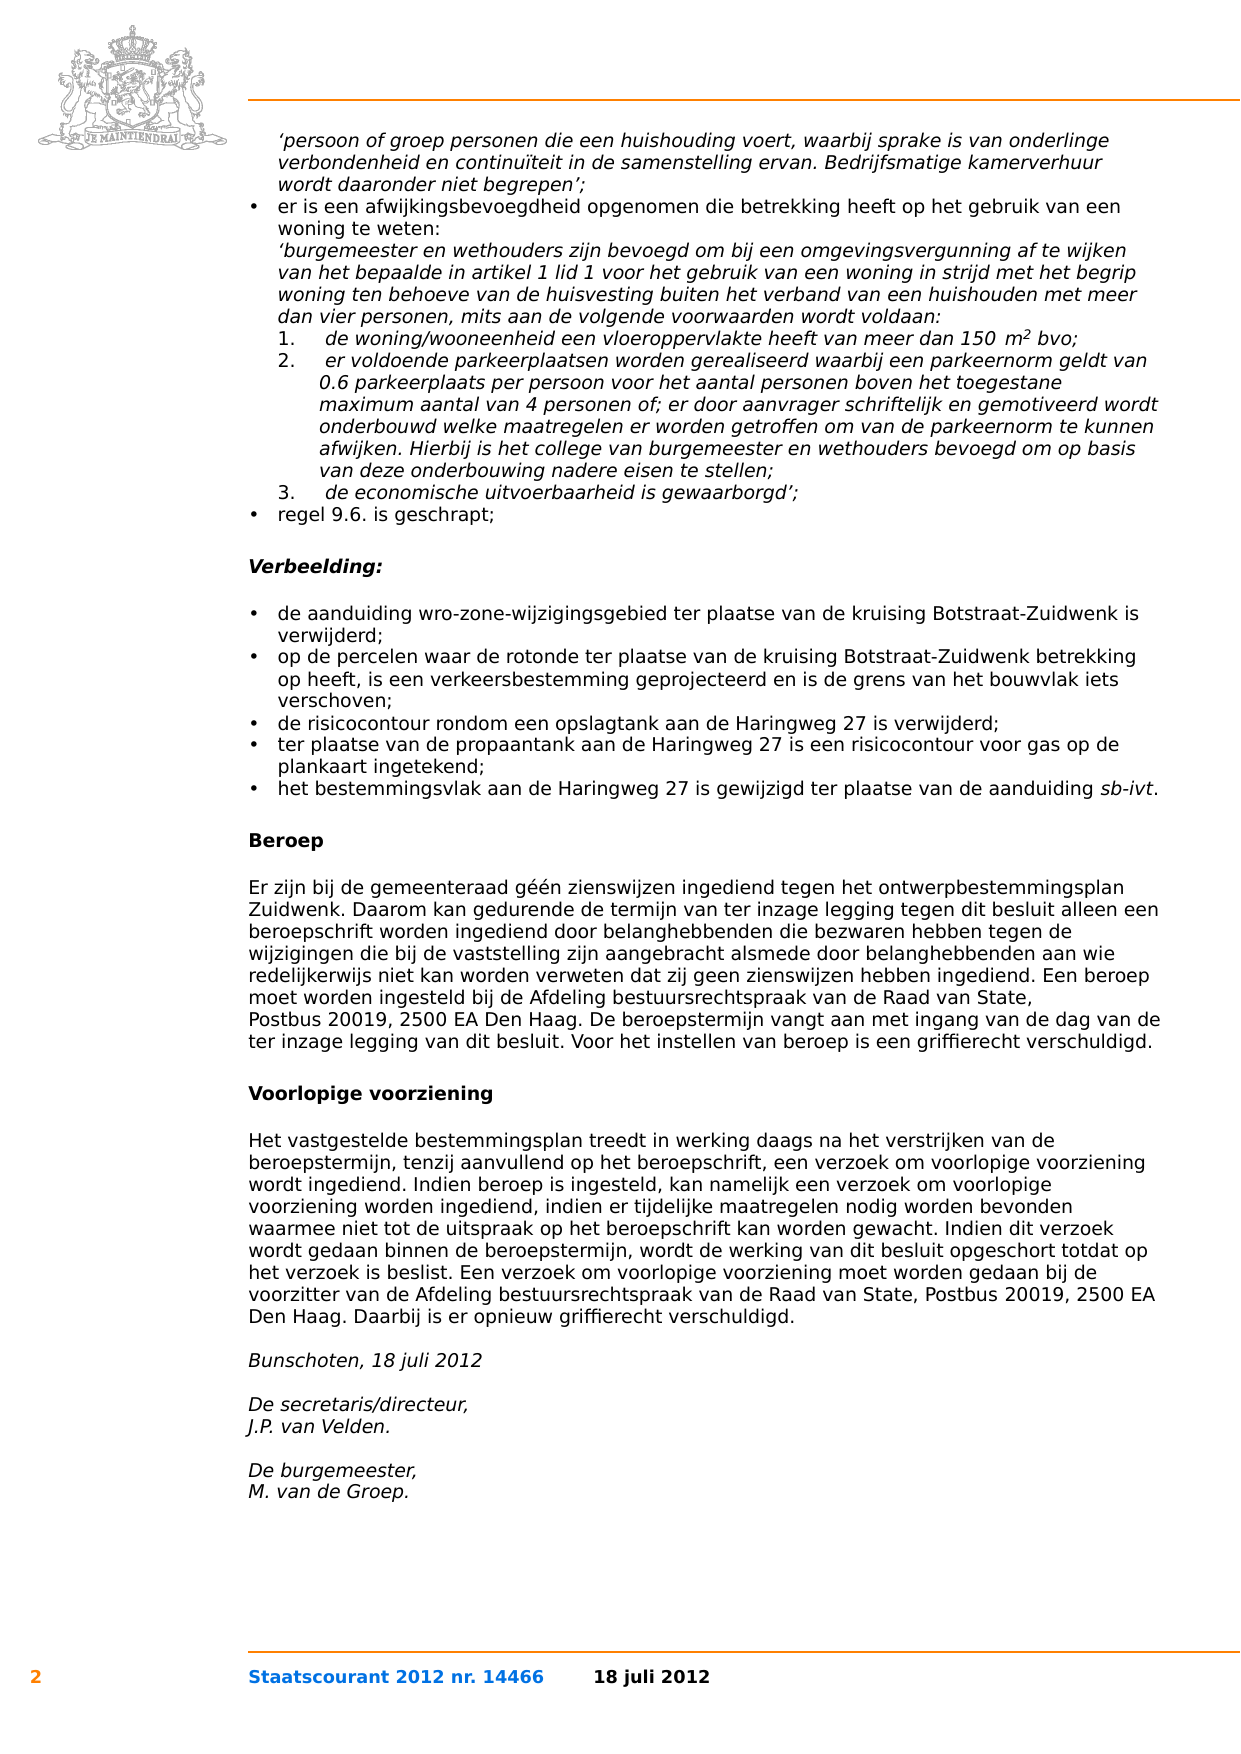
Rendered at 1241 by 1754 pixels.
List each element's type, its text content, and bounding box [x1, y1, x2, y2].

text • de aanduiding wro-zone-wijzigingsgebied ter plaatse van de kruising Botstraat-Zuidwenk is verwijderd; [248, 602, 1163, 646]
text 1. de woning/wooneenheid een vloeroppervlakte heeft van meer dan 150 m2 bvo; [277, 328, 1163, 350]
text 2. er voldoende parkeerplaatsen worden gerealiseerd waarbij een parkeernorm geldt van 0.6 parkeerplaats per persoon voor het aantal personen boven het toegestane maximum aantal van 4 personen of; er door aanvrager schriftelijk en gemotiveerd wordt onderbouwd welke maatregelen er worden getroffen om van de parkeernorm te kunnen afwijken. Hierbij is het college van burgemeester en wethouders bevoegd om op basis van deze onderbouwing nadere eisen te stellen; [277, 350, 1163, 482]
text • het bestemmingsvlak aan de Haringweg 27 is gewijzigd ter plaatse van de aanduiding sb-ivt. [248, 778, 1163, 800]
text De burgemeester, M. van de Groep. [248, 1459, 1163, 1503]
subtitle Voorlopige voorziening [248, 1083, 1163, 1105]
picture [38, 25, 227, 150]
text 3. de economische uitvoerbaarheid is gewaarborgd’; [277, 482, 1163, 503]
text • er is een afwijkingsbevoegdheid opgenomen die betrekking heeft op het gebruik van een woning te weten: [248, 196, 1163, 240]
text • regel 9.6. is geschrapt; [248, 503, 1163, 526]
text • op de percelen waar de rotonde ter plaatse van de kruising Botstraat-Zuidwenk betrekking op heeft, is een verkeersbestemming geprojecteerd en is de grens van het bouwvlak iets verschoven; [248, 646, 1163, 712]
text Bunschoten, 18 juli 2012 [248, 1350, 1163, 1372]
text Er zijn bij de gemeenteraad géén zienswijzen ingediend tegen het ontwerpbestemmingsplan Zuidwenk. Daarom kan gedurende de termijn van ter inzage legging tegen dit besluit alleen een beroepschrift worden ingediend door belanghebbenden die bezwaren hebben tegen de wijzigingen die bij de vaststelling zijn aangebracht alsmede door belanghebbenden aan wie redelijkerwijs niet kan worden verweten dat zij geen zienswijzen hebben ingediend. Een beroep moet worden ingesteld bij de Afdeling bestuursrechtspraak van de Raad van State, Postbus 20019, 2500 EA Den Haag. De beroepstermijn vangt aan met ingang van de dag van de ter inzage legging van dit besluit. Voor het instellen van beroep is een griffierecht verschuldigd. [248, 877, 1163, 1053]
text • ter plaatse van de propaantank aan de Haringweg 27 is een risicocontour voor gas op de plankaart ingetekend; [248, 734, 1163, 778]
subtitle Beroep [248, 830, 1163, 852]
text • de risicocontour rondom een opslagtank aan de Haringweg 27 is verwijderd; [248, 712, 1163, 734]
subtitle Verbeelding: [248, 556, 1163, 577]
text ‘persoon of groep personen die een huishouding voert, waarbij sprake is van onderlinge verbondenheid en continuïteit in de samenstelling ervan. Bedrijfsmatige kamerverhuur wordt daaronder niet begrepen’; [277, 130, 1163, 196]
text ‘burgemeester en wethouders zijn bevoegd om bij een omgevingsvergunning af te wijken van het bepaalde in artikel 1 lid 1 voor het gebruik van een woning in strijd met het begrip woning ten behoeve van de huisvesting buiten het verband van een huishouden met meer dan vier personen, mits aan de volgende voorwaarden wordt voldaan: [277, 240, 1163, 328]
text De secretaris/directeur, J.P. van Velden. [248, 1394, 1163, 1438]
text Het vastgestelde bestemmingsplan treedt in werking daags na het verstrijken van de beroepstermijn, tenzij aanvullend op het beroepschrift, een verzoek om voorlopige voorziening wordt ingediend. Indien beroep is ingesteld, kan namelijk een verzoek om voorlopige voorziening worden ingediend, indien er tijdelijke maatregelen nodig worden bevonden waarmee niet tot de uitspraak op het beroepschrift kan worden gewacht. Indien dit verzoek wordt gedaan binnen de beroepstermijn, wordt de werking van dit besluit opgeschort totdat op het verzoek is beslist. Een verzoek om voorlopige voorziening moet worden gedaan bij de voorzitter van de Afdeling bestuursrechtspraak van de Raad van State, Postbus 20019, 2500 EA Den Haag. Daarbij is er opnieuw griffierecht verschuldigd. [248, 1130, 1163, 1328]
